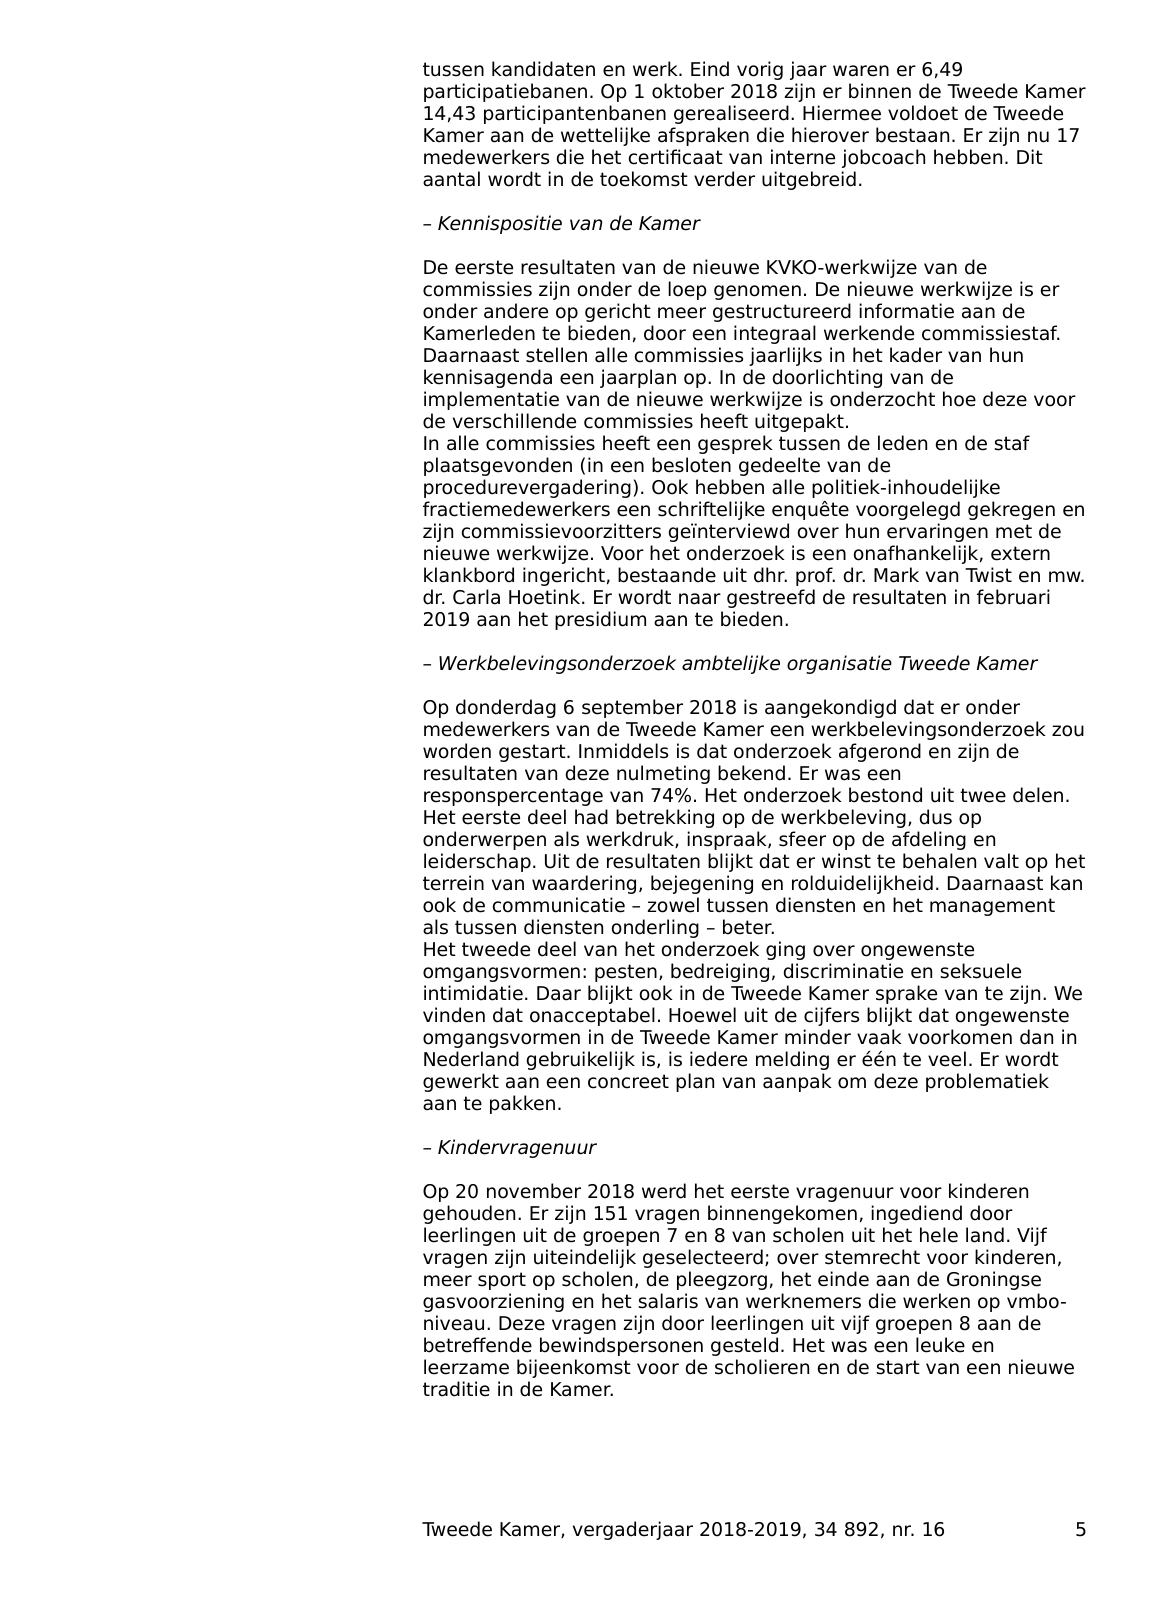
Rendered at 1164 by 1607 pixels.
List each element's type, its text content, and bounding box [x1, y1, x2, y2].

subtitle – Werkbelevingsonderzoek ambtelijke organisatie Tweede Kamer [422, 653, 1087, 675]
text Het tweede deel van het onderzoek ging over ongewenste omgangsvormen: pesten, bedreiging, discriminatie en seksuele intimidatie. Daar blijkt ook in de Tweede Kamer sprake van te zijn. We vinden dat onacceptabel. Hoewel uit de cijfers blijkt dat ongewenste omgangsvormen in de Tweede Kamer minder vaak voorkomen dan in Nederland gebruikelijk is, is iedere melding er één te veel. Er wordt gewerkt aan een concreet plan van aanpak om deze problematiek aan te pakken. [422, 939, 1087, 1115]
subtitle – Kindervragenuur [422, 1137, 1087, 1159]
text Op 20 november 2018 werd het eerste vragenuur voor kinderen gehouden. Er zijn 151 vragen binnengekomen, ingediend door leerlingen uit de groepen 7 en 8 van scholen uit het hele land. Vijf vragen zijn uiteindelijk geselecteerd; over stemrecht voor kinderen, meer sport op scholen, de pleegzorg, het einde aan de Groningse gasvoorziening en het salaris van werknemers die werken op vmbo-niveau. Deze vragen zijn door leerlingen uit vijf groepen 8 aan de betreffende bewindspersonen gesteld. Het was een leuke en leerzame bijeenkomst voor de scholieren en de start van een nieuwe traditie in de Kamer. [422, 1181, 1087, 1401]
text Op donderdag 6 september 2018 is aangekondigd dat er onder medewerkers van de Tweede Kamer een werkbelevingsonderzoek zou worden gestart. Inmiddels is dat onderzoek afgerond en zijn de resultaten van deze nulmeting bekend. Er was een responspercentage van 74%. Het onderzoek bestond uit twee delen. Het eerste deel had betrekking op de werkbeleving, dus op onderwerpen als werkdruk, inspraak, sfeer op de afdeling en leiderschap. Uit de resultaten blijkt dat er winst te behalen valt op het terrein van waardering, bejegening en rolduidelijkheid. Daarnaast kan ook de communicatie – zowel tussen diensten en het management als tussen diensten onderling – beter. [422, 697, 1087, 939]
text In alle commissies heeft een gesprek tussen de leden en de staf plaatsgevonden (in een besloten gedeelte van de procedurevergadering). Ook hebben alle politiek-inhoudelijke fractiemedewerkers een schriftelijke enquête voorgelegd gekregen en zijn commissievoorzitters geïnterviewd over hun ervaringen met de nieuwe werkwijze. Voor het onderzoek is een onafhankelijk, extern klankbord ingericht, bestaande uit dhr. prof. dr. Mark van Twist en mw. dr. Carla Hoetink. Er wordt naar gestreefd de resultaten in februari 2019 aan het presidium aan te bieden. [422, 433, 1087, 631]
text tussen kandidaten en werk. Eind vorig jaar waren er 6,49 participatiebanen. Op 1 oktober 2018 zijn er binnen de Tweede Kamer 14,43 participantenbanen gerealiseerd. Hiermee voldoet de Tweede Kamer aan de wettelijke afspraken die hierover bestaan. Er zijn nu 17 medewerkers die het certificaat van interne jobcoach hebben. Dit aantal wordt in de toekomst verder uitgebreid. [422, 59, 1087, 191]
text De eerste resultaten van de nieuwe KVKO-werkwijze van de commissies zijn onder de loep genomen. De nieuwe werkwijze is er onder andere op gericht meer gestructureerd informatie aan de Kamerleden te bieden, door een integraal werkende commissiestaf. Daarnaast stellen alle commissies jaarlijks in het kader van hun kennisagenda een jaarplan op. In de doorlichting van de implementatie van de nieuwe werkwijze is onderzocht hoe deze voor de verschillende commissies heeft uitgepakt. [422, 257, 1087, 433]
subtitle – Kennispositie van de Kamer [422, 213, 1087, 235]
